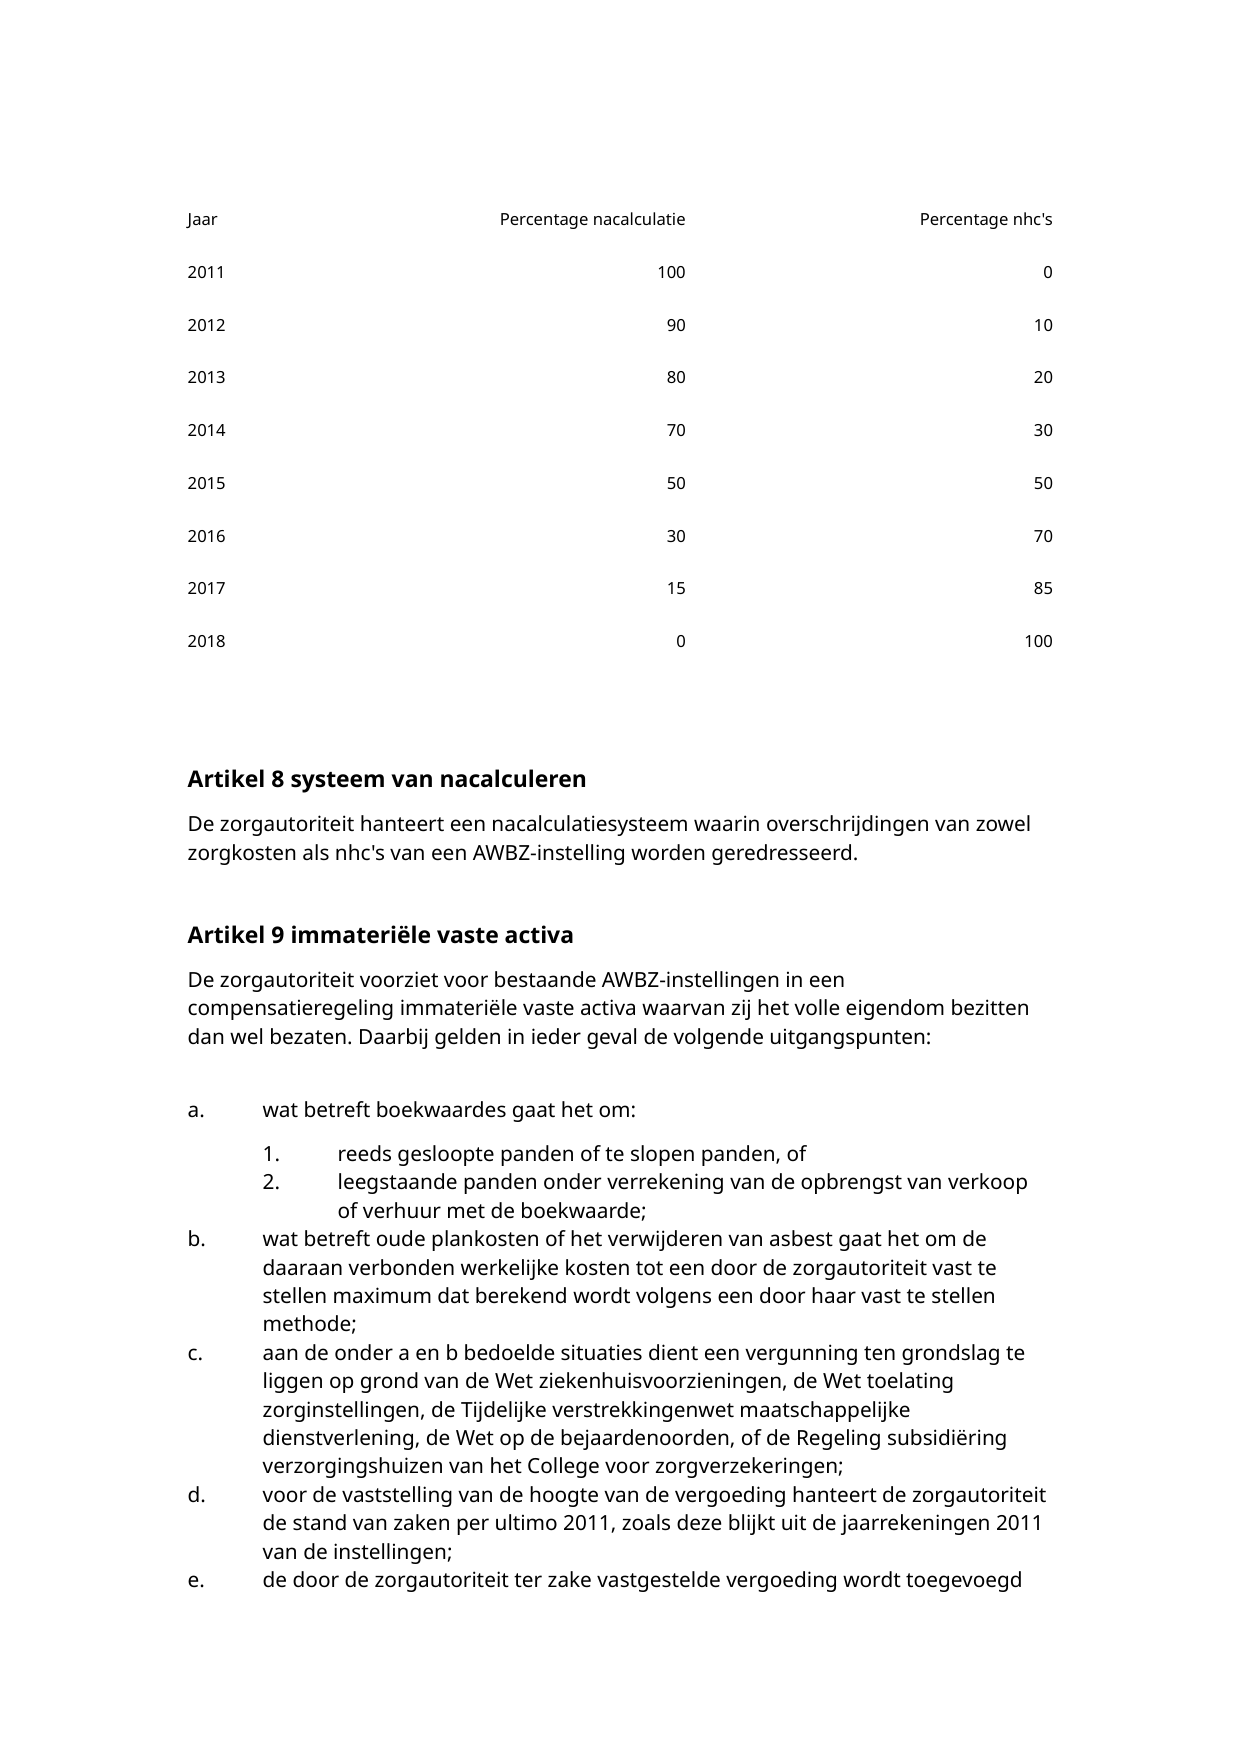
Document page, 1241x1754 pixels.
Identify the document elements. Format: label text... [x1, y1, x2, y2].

list aan de onder a en b bedoelde situaties dient een vergunning ten grondslag te liggen op grond van de Wet ziekenhuisvoorzieningen, de Wet toelating zorginstellingen, de Tijdelijke verstrekkingenwet maatschappelijke dienstverlening, de Wet op de bejaardenoorden, of de Regeling subsidiëring verzorgingshuizen van het College voor zorgverzekeringen; [187, 1338, 1053, 1480]
table_cell 85 [686, 577, 1053, 629]
list de door de zorgautoriteit ter zake vastgestelde vergoeding wordt toegevoegd [187, 1565, 1053, 1594]
table_cell 2018 [188, 630, 318, 682]
table_cell 20 [686, 366, 1053, 419]
table_cell 2012 [188, 313, 318, 366]
text De zorgautoriteit hanteert een nacalculatiesysteem waarin overschrijdingen van zowel zorgkosten als nhc's van een AWBZ-instelling worden geredresseerd. [187, 809, 1053, 866]
table_cell 2015 [188, 471, 318, 524]
table_cell 30 [319, 524, 686, 577]
table_cell 50 [319, 471, 686, 524]
table_cell 70 [319, 419, 686, 471]
table_cell 100 [319, 261, 686, 313]
table_cell 30 [686, 419, 1053, 471]
table_cell 100 [686, 630, 1053, 682]
table_cell 50 [686, 471, 1053, 524]
table_header Percentage nacalculatie [319, 208, 686, 261]
list reeds gesloopte panden of te slopen panden, of [262, 1139, 1053, 1167]
table_cell 10 [686, 313, 1053, 366]
subtitle Artikel 9 immateriële vaste activa [187, 919, 1053, 950]
list wat betreft oude plankosten of het verwijderen van asbest gaat het om de daaraan verbonden werkelijke kosten tot een door de zorgautoriteit vast te stellen maximum dat berekend wordt volgens een door haar vast te stellen methode; [187, 1224, 1053, 1338]
table_header Percentage nhc's [686, 208, 1053, 261]
table_cell 70 [686, 524, 1053, 577]
text De zorgautoriteit voorziet voor bestaande AWBZ-instellingen in een compensatieregeling immateriële vaste activa waarvan zij het volle eigendom bezitten dan wel bezaten. Daarbij gelden in ieder geval de volgende uitgangspunten: [187, 965, 1053, 1050]
table_cell 2011 [188, 261, 318, 313]
table_cell 2016 [188, 524, 318, 577]
list leegstaande panden onder verrekening van de opbrengst van verkoop of verhuur met de boekwaarde; [262, 1167, 1053, 1224]
list wat betreft boekwaardes gaat het om: [187, 1095, 1053, 1124]
table_cell 2013 [188, 366, 318, 419]
table_cell 15 [319, 577, 686, 629]
table_cell 80 [319, 366, 686, 419]
subtitle Artikel 8 systeem van nacalculeren [187, 763, 1053, 794]
table_cell 0 [319, 630, 686, 682]
table_cell 2014 [188, 419, 318, 471]
table_header Jaar [188, 208, 318, 261]
table_cell 90 [319, 313, 686, 366]
table_cell 2017 [188, 577, 318, 629]
table_cell 0 [686, 261, 1053, 313]
list voor de vaststelling van de hoogte van de vergoeding hanteert de zorgautoriteit de stand van zaken per ultimo 2011, zoals deze blijkt uit de jaarrekeningen 2011 van de instellingen; [187, 1480, 1053, 1565]
